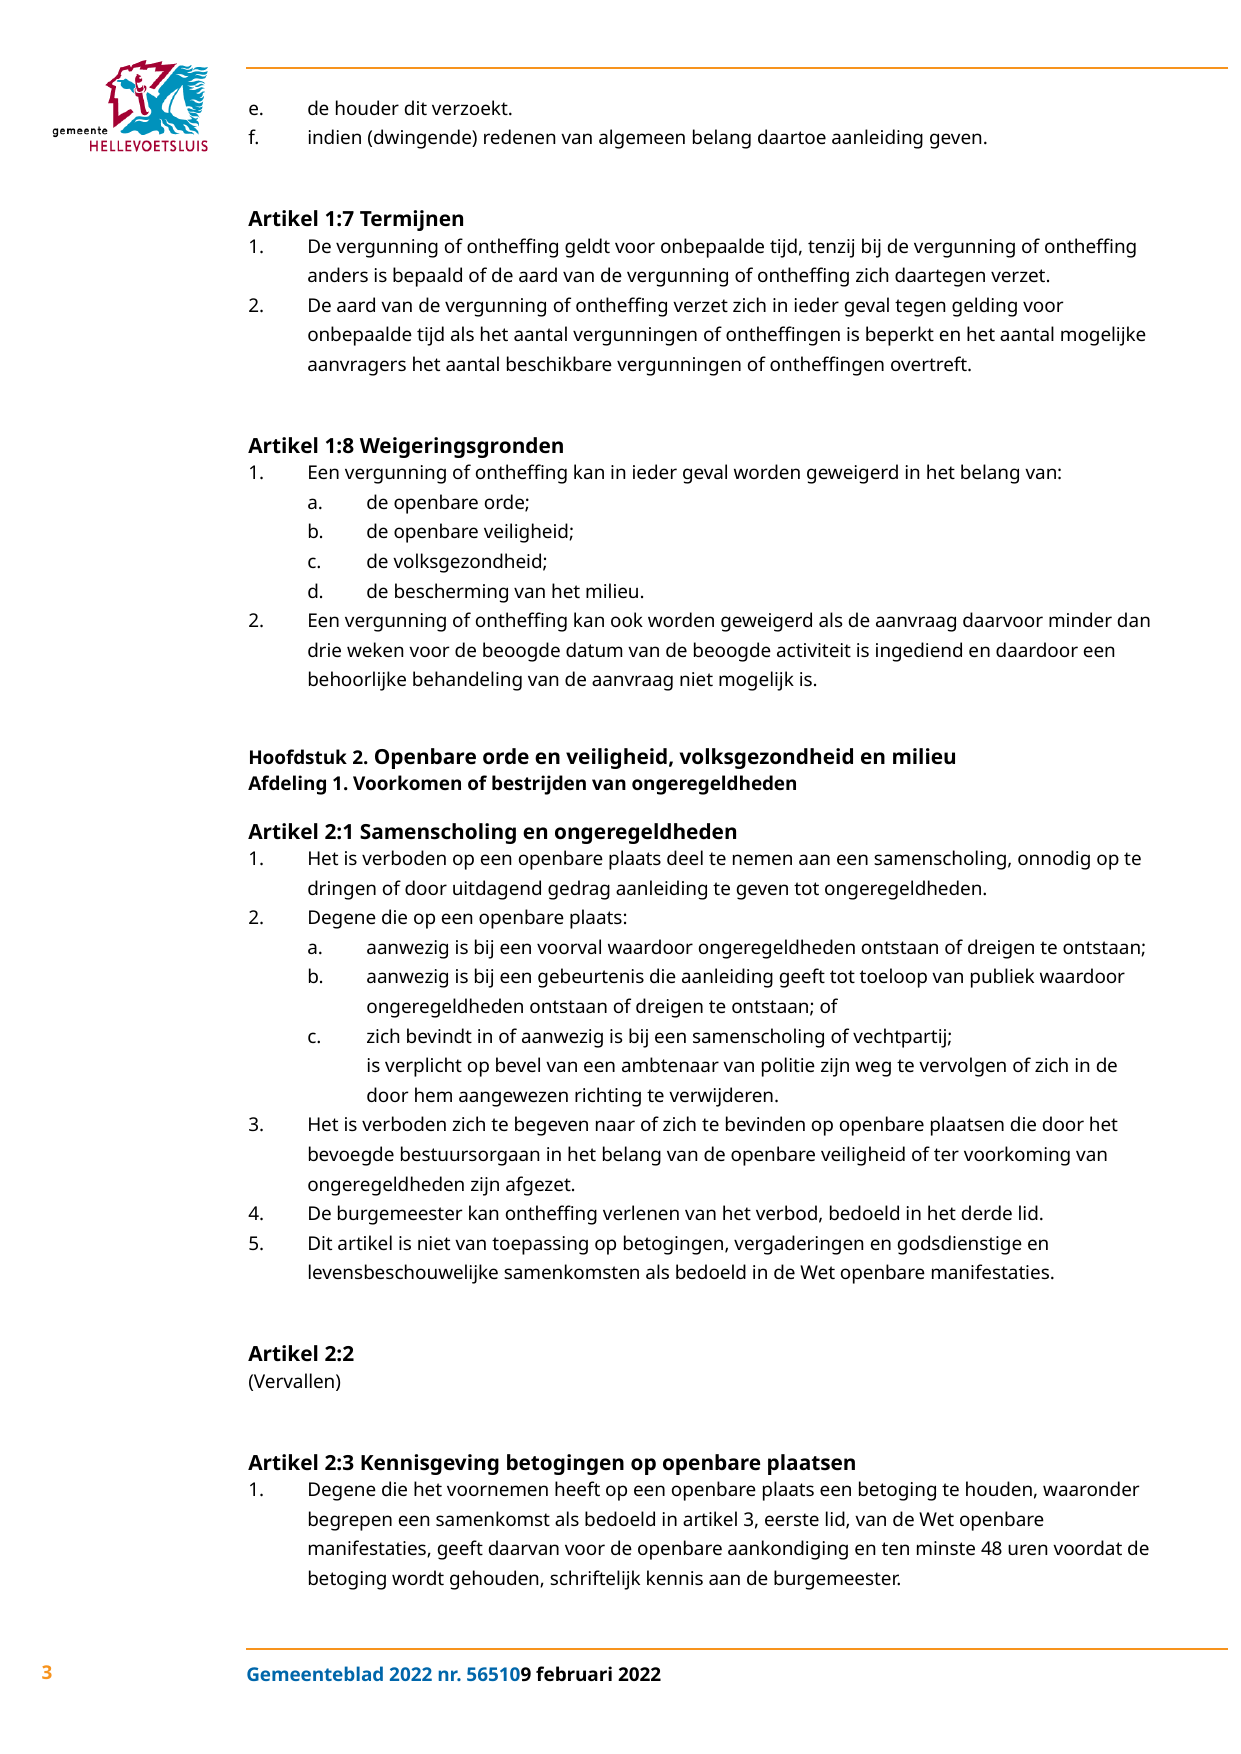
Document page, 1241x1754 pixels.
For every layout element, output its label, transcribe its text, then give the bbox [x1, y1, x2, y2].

text Artikel 1:8 Weigeringsgronden [248, 431, 1152, 459]
text (Vervallen) [248, 1368, 1152, 1394]
list de bescherming van het milieu. [307, 578, 1152, 604]
text Afdeling 1. Voorkomen of bestrijden van ongeregeldheden [248, 770, 1152, 796]
list aanwezig is bij een gebeurtenis die aanleiding geeft tot toeloop van publiek waardoor ongeregeldheden ontstaan of dreigen te ontstaan; of [307, 964, 1152, 1019]
list de openbare veiligheid; [307, 519, 1152, 544]
list de volksgezondheid; [307, 548, 1152, 574]
list Een vergunning of ontheffing kan in ieder geval worden geweigerd in het belang van: [248, 459, 1152, 485]
list Het is verboden op een openbare plaats deel te nemen aan een samenscholing, onnodig op te dringen of door uitdagend gedrag aanleiding te geven tot ongeregeldheden. [248, 845, 1152, 901]
text Artikel 2:2 [248, 1339, 1152, 1368]
picture [41, 47, 231, 172]
list De burgemeester kan ontheffing verlenen van het verbod, bedoeld in het derde lid. [248, 1200, 1152, 1226]
list de houder dit verzoekt. [248, 95, 1152, 121]
list De vergunning of ontheffing geldt voor onbepaalde tijd, tenzij bij de vergunning of ontheffing anders is bepaald of de aard van de vergunning of ontheffing zich daartegen verzet. [248, 233, 1152, 288]
list is verplicht op bevel van een ambtenaar van politie zijn weg te vervolgen of zich in de door hem aangewezen richting te verwijderen. [307, 1052, 1152, 1108]
list de openbare orde; [307, 489, 1152, 515]
list aanwezig is bij een voorval waardoor ongeregeldheden ontstaan of dreigen te ontstaan; [307, 934, 1152, 960]
text Artikel 2:3 Kennisgeving betogingen op openbare plaatsen [248, 1448, 1152, 1476]
list Degene die het voornemen heeft op een openbare plaats een betoging te houden, waaronder begrepen een samenkomst als bedoeld in artikel 3, eerste lid, van de Wet openbare manifestaties, geeft daarvan voor de openbare aankondiging en ten minste 48 uren voordat de betoging wordt gehouden, schriftelijk kennis aan de burgemeester. [248, 1476, 1152, 1591]
text Artikel 2:1 Samenscholing en ongeregeldheden [248, 817, 1152, 845]
list zich bevindt in of aanwezig is bij een samenscholing of vechtpartij; [307, 1023, 1152, 1048]
list De aard van de vergunning of ontheffing verzet zich in ieder geval tegen gelding voor onbepaalde tijd als het aantal vergunningen of ontheffingen is beperkt en het aantal mogelijke aanvragers het aantal beschikbare vergunningen of ontheffingen overtreft. [248, 292, 1152, 377]
list Het is verboden zich te begeven naar of zich te bevinden op openbare plaatsen die door het bevoegde bestuursorgaan in het belang van de openbare veiligheid of ter voorkoming van ongeregeldheden zijn afgezet. [248, 1112, 1152, 1196]
list Degene die op een openbare plaats: [248, 904, 1152, 930]
text Artikel 1:7 Termijnen [248, 204, 1152, 233]
text Hoofdstuk 2. Openbare orde en veiligheid, volksgezondheid en milieu [248, 742, 1152, 770]
list Een vergunning of ontheffing kan ook worden geweigerd als de aanvraag daarvoor minder dan drie weken voor de beoogde datum van de beoogde activiteit is ingediend en daardoor een behoorlijke behandeling van de aanvraag niet mogelijk is. [248, 607, 1152, 692]
list Dit artikel is niet van toepassing op betogingen, vergaderingen en godsdienstige en levensbeschouwelijke samenkomsten als bedoeld in de Wet openbare manifestaties. [248, 1230, 1152, 1285]
list indien (dwingende) redenen van algemeen belang daartoe aanleiding geven. [248, 124, 1152, 150]
